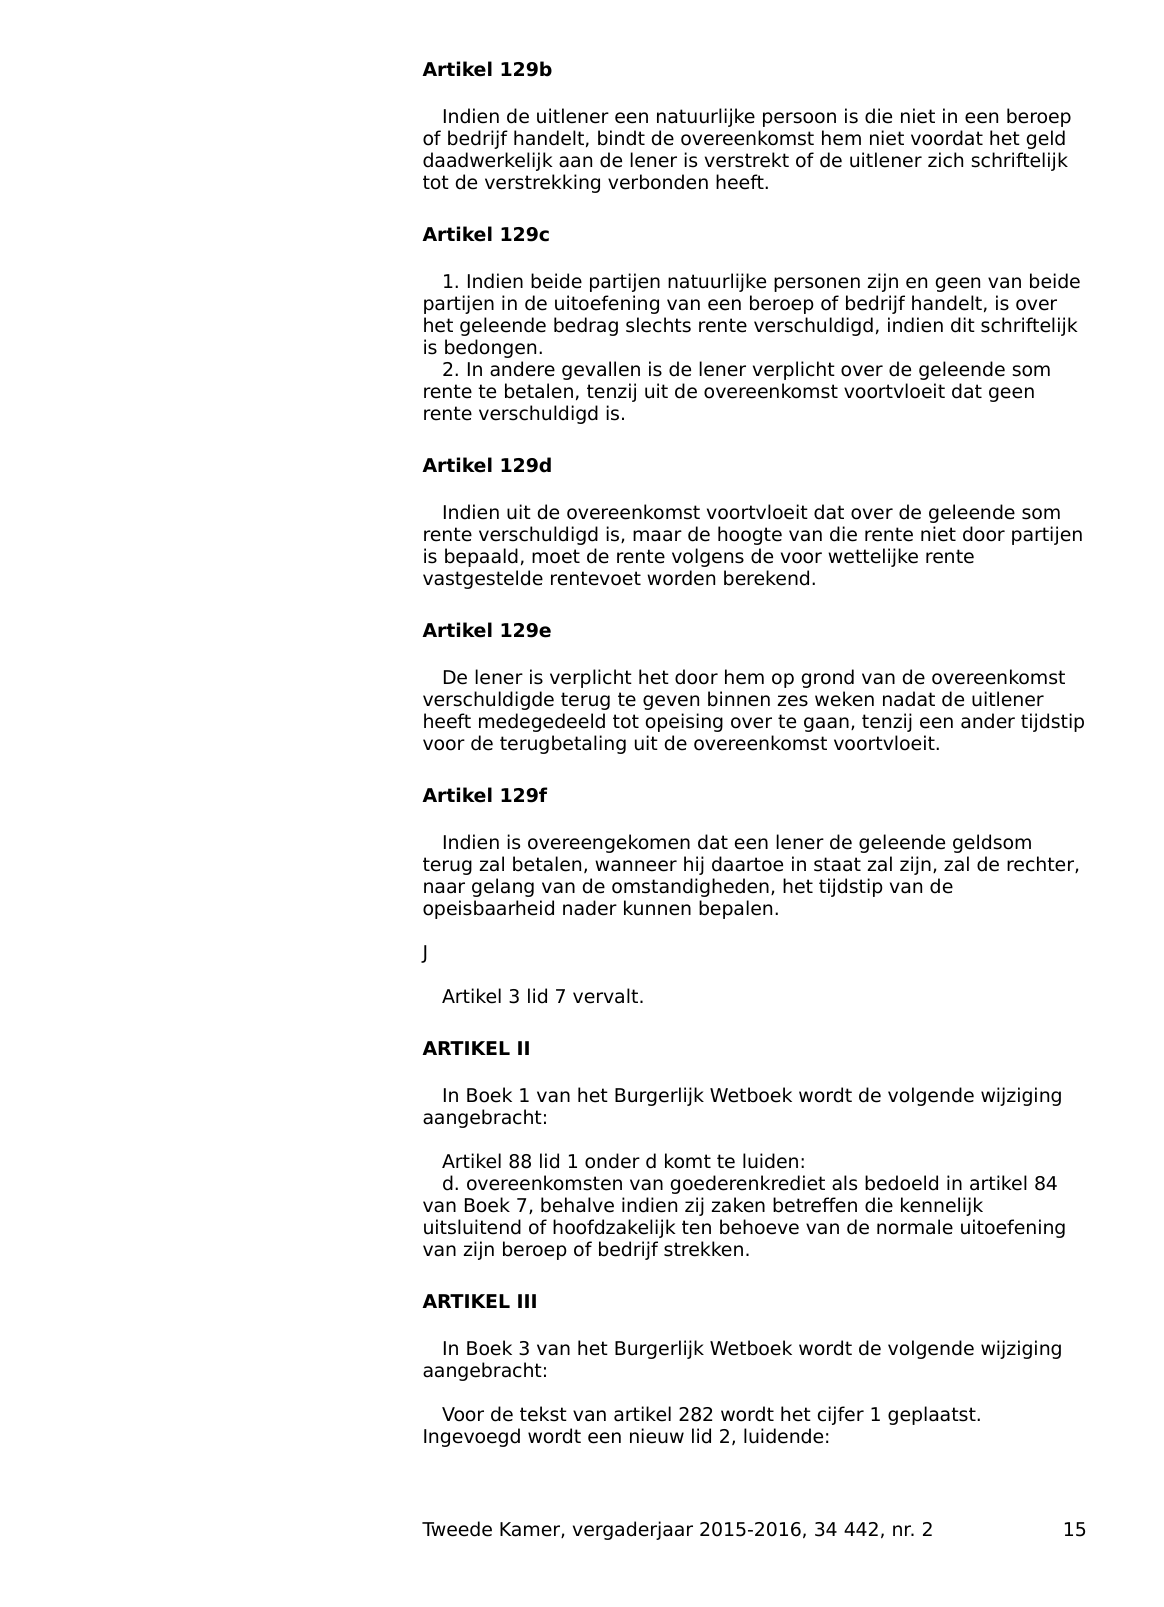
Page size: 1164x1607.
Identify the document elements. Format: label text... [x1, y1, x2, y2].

text Voor de tekst van artikel 282 wordt het cijfer 1 geplaatst. Ingevoegd wordt een nieuw lid 2, luidende: [422, 1404, 1087, 1448]
text De lener is verplicht het door hem op grond van de overeenkomst verschuldigde terug te geven binnen zes weken nadat de uitlener heeft medegedeeld tot opeising over te gaan, tenzij een ander tijdstip voor de terugbetaling uit de overeenkomst voortvloeit. [422, 667, 1087, 754]
subtitle Artikel 129f [422, 784, 1087, 807]
text In Boek 3 van het Burgerlijk Wetboek wordt de volgende wijziging aangebracht: [422, 1338, 1087, 1382]
text 2. In andere gevallen is de lener verplicht over de geleende som rente te betalen, tenzij uit de overeenkomst voortvloeit dat geen rente verschuldigd is. [422, 359, 1087, 425]
text In Boek 1 van het Burgerlijk Wetboek wordt de volgende wijziging aangebracht: [422, 1085, 1087, 1129]
text d. overeenkomsten van goederenkrediet als bedoeld in artikel 84 van Boek 7, behalve indien zij zaken betreffen die kennelijk uitsluitend of hoofdzakelijk ten behoeve van de normale uitoefening van zijn beroep of bedrijf strekken. [422, 1173, 1087, 1261]
text Artikel 3 lid 7 vervalt. [422, 986, 1087, 1008]
subtitle Artikel 129b [422, 59, 1087, 81]
text Indien de uitlener een natuurlijke persoon is die niet in een beroep of bedrijf handelt, bindt de overeenkomst hem niet voordat het geld daadwerkelijk aan de lener is verstrekt of de uitlener zich schriftelijk tot de verstrekking verbonden heeft. [422, 106, 1087, 194]
text J [422, 942, 1087, 964]
text 1. Indien beide partijen natuurlijke personen zijn en geen van beide partijen in de uitoefening van een beroep of bedrijf handelt, is over het geleende bedrag slechts rente verschuldigd, indien dit schriftelijk is bedongen. [422, 271, 1087, 359]
text Artikel 88 lid 1 onder d komt te luiden: [422, 1151, 1087, 1173]
text Indien uit de overeenkomst voortvloeit dat over de geleende som rente verschuldigd is, maar de hoogte van die rente niet door partijen is bepaald, moet de rente volgens de voor wettelijke rente vastgestelde rentevoet worden berekend. [422, 502, 1087, 590]
subtitle ARTIKEL III [422, 1291, 1087, 1313]
subtitle Artikel 129c [422, 224, 1087, 246]
subtitle Artikel 129e [422, 620, 1087, 642]
subtitle Artikel 129d [422, 455, 1087, 477]
subtitle ARTIKEL II [422, 1038, 1087, 1060]
text Indien is overeengekomen dat een lener de geleende geldsom terug zal betalen, wanneer hij daartoe in staat zal zijn, zal de rechter, naar gelang van de omstandigheden, het tijdstip van de opeisbaarheid nader kunnen bepalen. [422, 832, 1087, 919]
